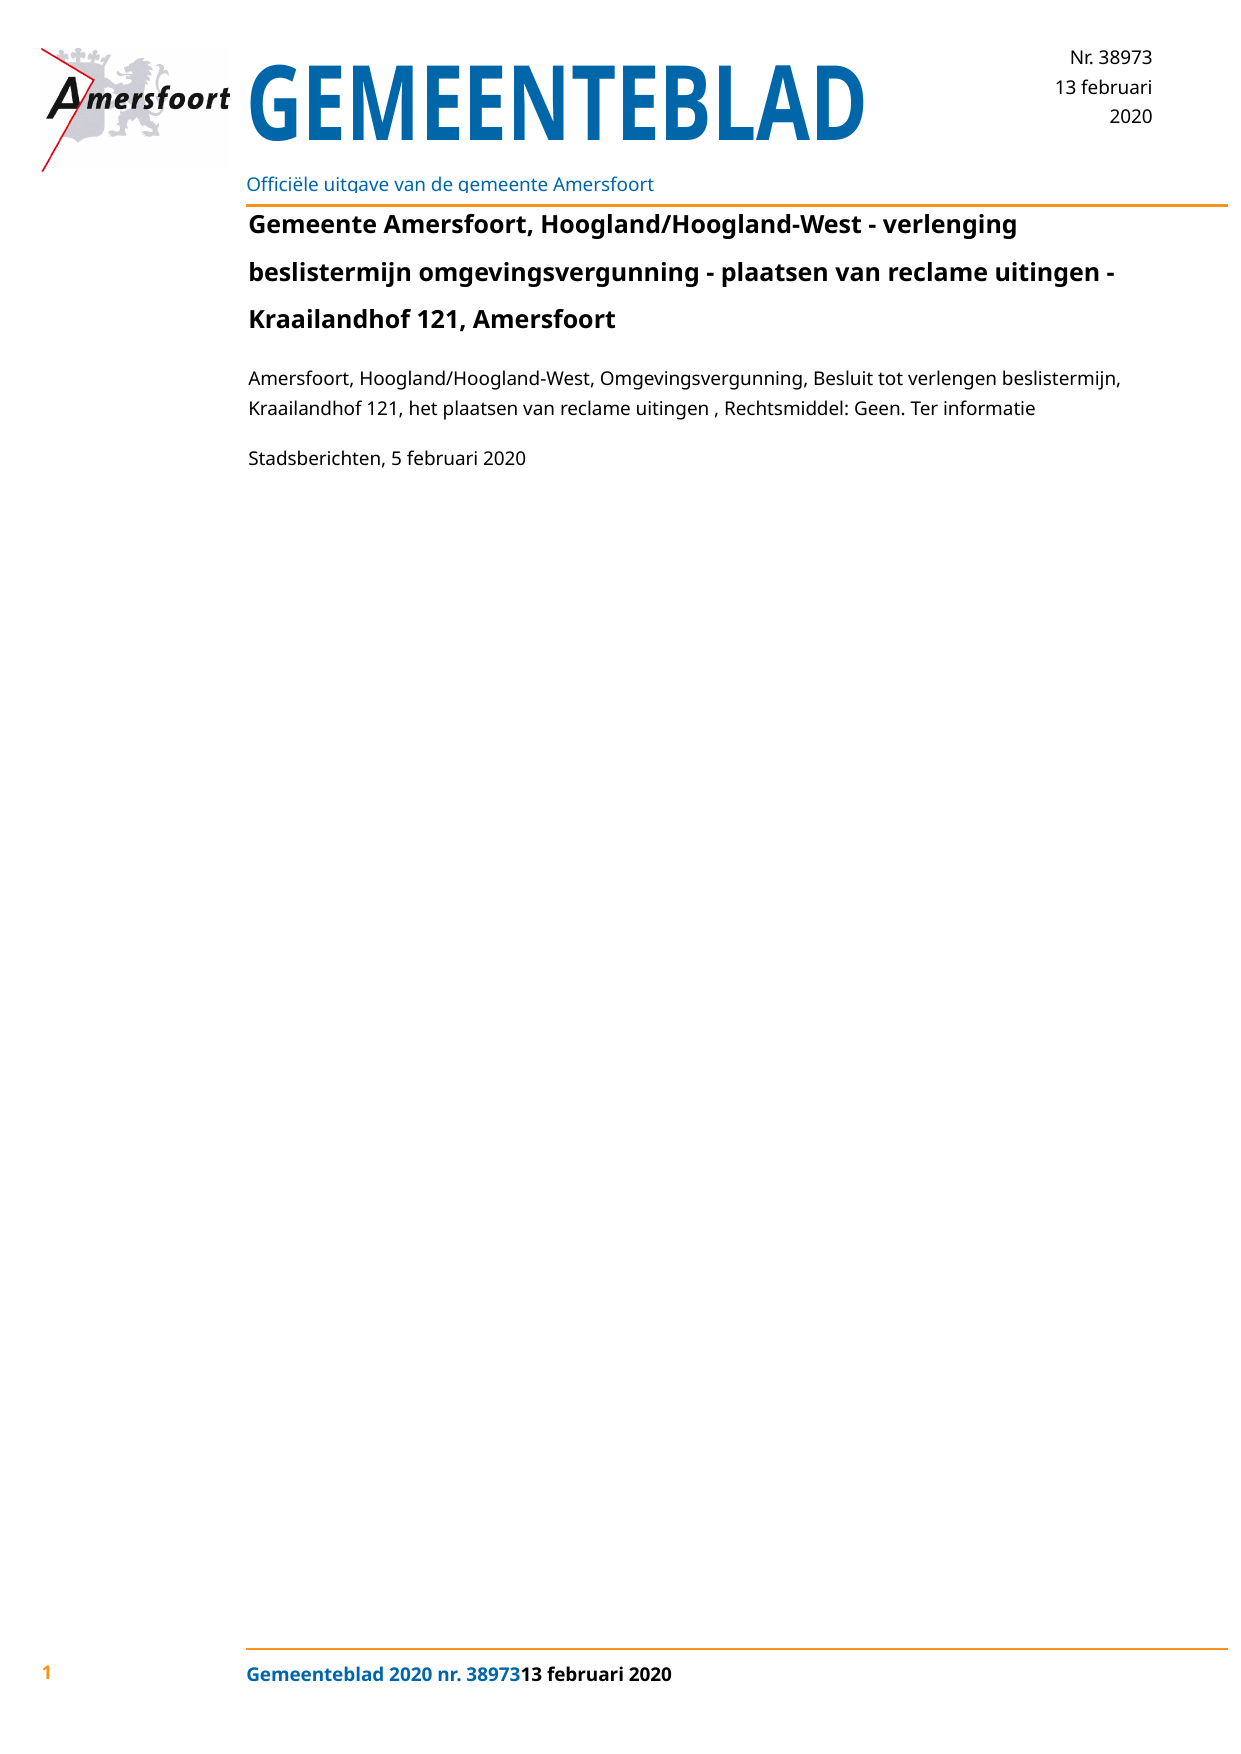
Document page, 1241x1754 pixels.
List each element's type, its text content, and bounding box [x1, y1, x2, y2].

picture [41, 47, 231, 172]
text Amersfoort, Hoogland/Hoogland-West, Omgevingsvergunning, Besluit tot verlengen beslistermijn, Kraailandhof 121, het plaatsen van reclame uitingen , Rechtsmiddel: Geen. Ter informatie [248, 366, 1152, 421]
text Gemeente Amersfoort, Hoogland/Hoogland-West - verlenging beslistermijn omgevingsvergunning - plaatsen van reclame uitingen - Kraailandhof 121, Amersfoort [248, 207, 1152, 336]
text Stadsberichten, 5 februari 2020 [248, 446, 1152, 471]
